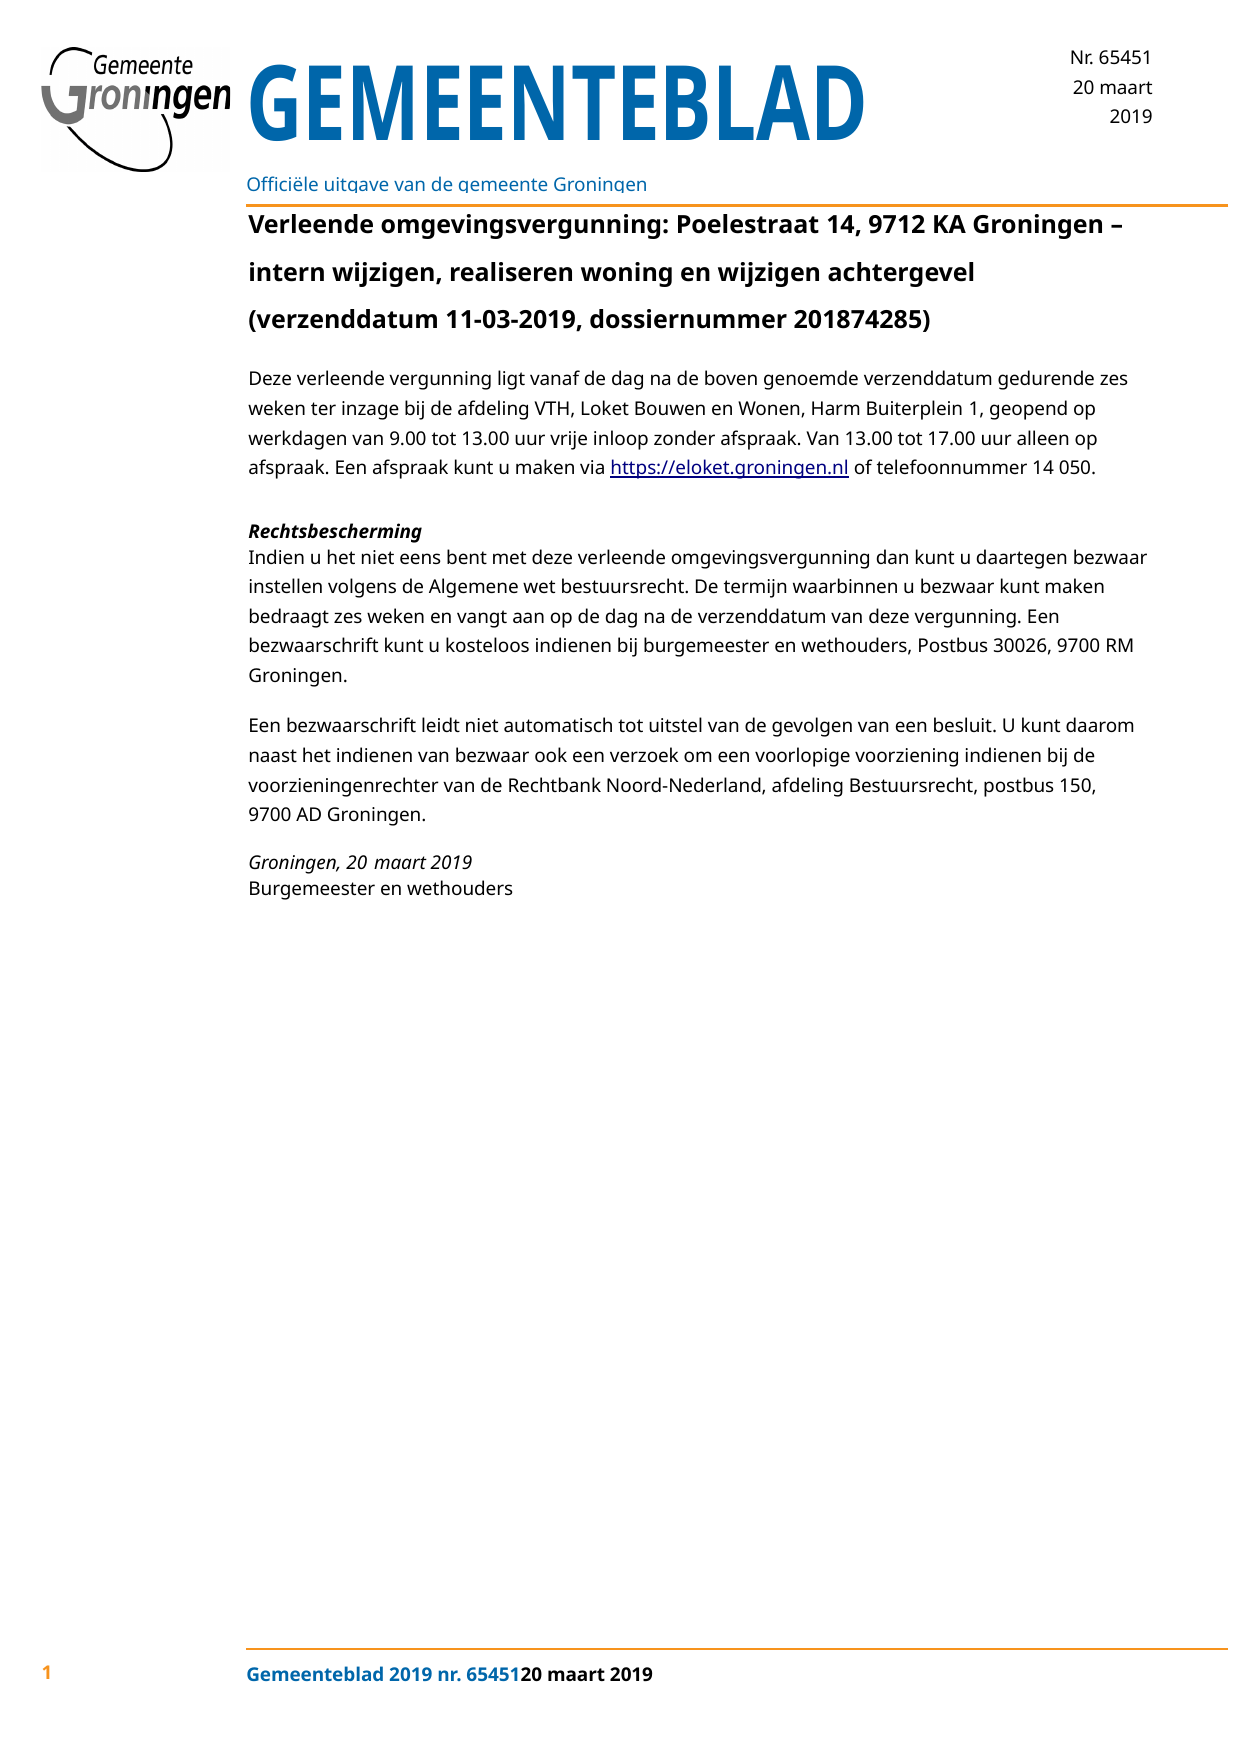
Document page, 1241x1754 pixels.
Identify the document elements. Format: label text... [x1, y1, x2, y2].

text Een bezwaarschrift leidt niet automatisch tot uitstel van de gevolgen van een besluit. U kunt daarom naast het indienen van bezwaar ook een verzoek om een voorlopige voorziening indienen bij de voorzieningenrechter van de Rechtbank Noord-Nederland, afdeling Bestuursrecht, postbus 150, 9700 AD Groningen. [248, 713, 1152, 827]
text Verleende omgevingsvergunning: Poelestraat 14, 9712 KA Groningen – intern wijzigen, realiseren woning en wijzigen achtergevel (verzenddatum 11-03-2019, dossiernummer 201874285) [248, 207, 1152, 336]
text Rechtsbescherming [248, 518, 1152, 544]
text Burgemeester en wethouders [248, 875, 1152, 901]
picture [41, 47, 231, 172]
text Indien u het niet eens bent met deze verleende omgevingsvergunning dan kunt u daartegen bezwaar instellen volgens de Algemene wet bestuursrecht. De termijn waarbinnen u bezwaar kunt maken bedraagt zes weken en vangt aan op de dag na de verzenddatum van deze vergunning. Een bezwaarschrift kunt u kosteloos indienen bij burgemeester en wethouders, Postbus 30026, 9700 RM Groningen. [248, 544, 1152, 688]
text Deze verleende vergunning ligt vanaf de dag na de boven genoemde verzenddatum gedurende zes weken ter inzage bij de afdeling VTH, Loket Bouwen en Wonen, Harm Buiterplein 1, geopend op werkdagen van 9.00 tot 13.00 uur vrije inloop zonder afspraak. Van 13.00 tot 17.00 uur alleen op afspraak. Een afspraak kunt u maken via https://eloket.groningen.nl of telefoonnummer 14 050. [248, 366, 1152, 480]
text Groningen, 20 maart 2019 [248, 849, 1152, 875]
